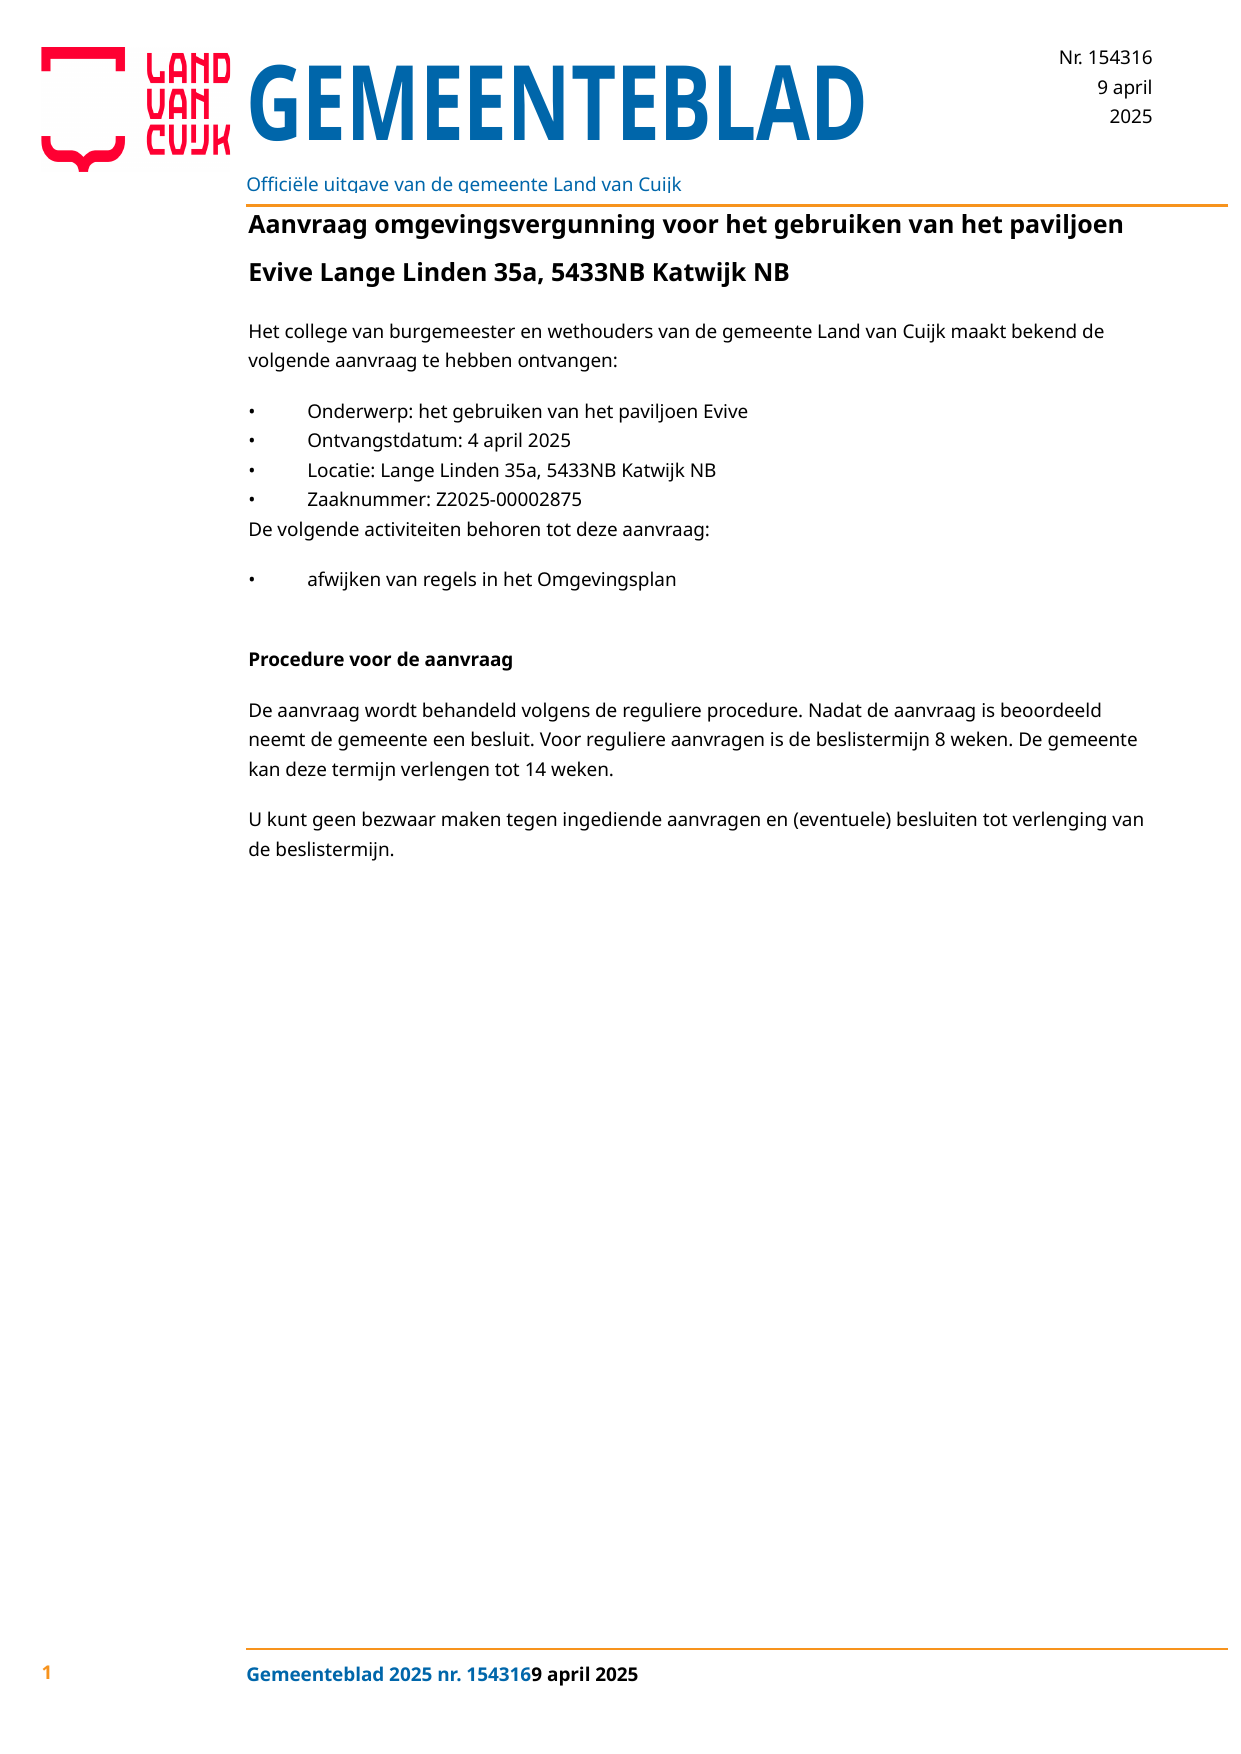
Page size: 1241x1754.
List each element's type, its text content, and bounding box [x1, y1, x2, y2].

list Ontvangstdatum: 4 april 2025 [248, 427, 1152, 453]
list Onderwerp: het gebruiken van het paviljoen Evive [248, 398, 1152, 424]
text Aanvraag omgevingsvergunning voor het gebruiken van het paviljoen Evive Lange Linden 35a, 5433NB Katwijk NB [248, 207, 1152, 288]
text De aanvraag wordt behandeld volgens de reguliere procedure. Nadat de aanvraag is beoordeeld neemt de gemeente een besluit. Voor reguliere aanvragen is de beslistermijn 8 weken. De gemeente kan deze termijn verlengen tot 14 weken. [248, 697, 1152, 782]
picture [41, 47, 231, 172]
text Procedure voor de aanvraag [248, 647, 1152, 672]
text De volgende activiteiten behoren tot deze aanvraag: [248, 516, 1152, 542]
text Het college van burgemeester en wethouders van de gemeente Land van Cuijk maakt bekend de volgende aanvraag te hebben ontvangen: [248, 318, 1152, 373]
text U kunt geen bezwaar maken tegen ingediende aanvragen en (eventuele) besluiten tot verlenging van de beslistermijn. [248, 807, 1152, 862]
list Locatie: Lange Linden 35a, 5433NB Katwijk NB [248, 457, 1152, 483]
list Zaaknummer: Z2025-00002875 [248, 487, 1152, 512]
list afwijken van regels in het Omgevingsplan [248, 567, 1152, 592]
